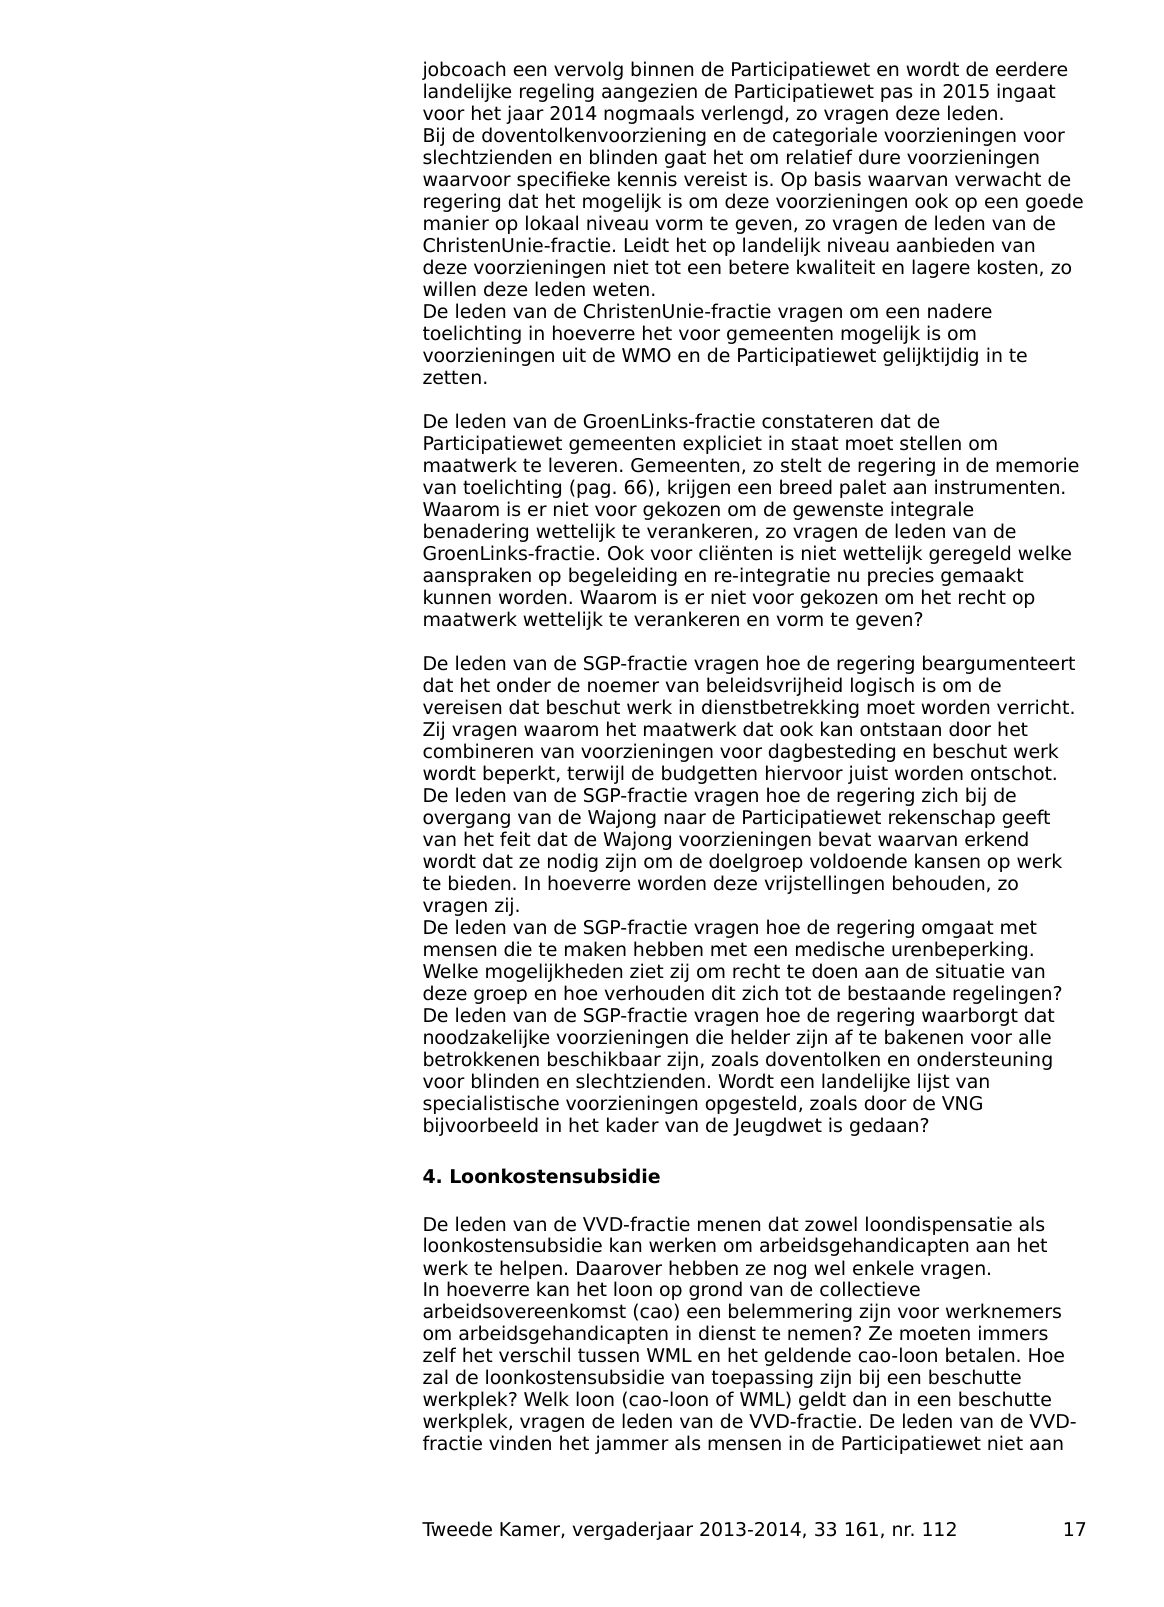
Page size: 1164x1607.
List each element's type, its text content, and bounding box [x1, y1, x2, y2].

text De leden van de SGP-fractie vragen hoe de regering zich bij de overgang van de Wajong naar de Participatiewet rekenschap geeft van het feit dat de Wajong voorzieningen bevat waarvan erkend wordt dat ze nodig zijn om de doelgroep voldoende kansen op werk te bieden. In hoeverre worden deze vrijstellingen behouden, zo vragen zij. [422, 785, 1087, 917]
text jobcoach een vervolg binnen de Participatiewet en wordt de eerdere landelijke regeling aangezien de Participatiewet pas in 2015 ingaat voor het jaar 2014 nogmaals verlengd, zo vragen deze leden. [422, 59, 1087, 125]
text Bij de doventolkenvoorziening en de categoriale voorzieningen voor slechtzienden en blinden gaat het om relatief dure voorzieningen waarvoor specifieke kennis vereist is. Op basis waarvan verwacht de regering dat het mogelijk is om deze voorzieningen ook op een goede manier op lokaal niveau vorm te geven, zo vragen de leden van de ChristenUnie-fractie. Leidt het op landelijk niveau aanbieden van deze voorzieningen niet tot een betere kwaliteit en lagere kosten, zo willen deze leden weten. [422, 125, 1087, 301]
text De leden van de SGP-fractie vragen hoe de regering omgaat met mensen die te maken hebben met een medische urenbeperking. Welke mogelijkheden ziet zij om recht te doen aan de situatie van deze groep en hoe verhouden dit zich tot de bestaande regelingen? [422, 917, 1087, 1004]
text De leden van de VVD-fractie menen dat zowel loondispensatie als loonkostensubsidie kan werken om arbeidsgehandicapten aan het werk te helpen. Daarover hebben ze nog wel enkele vragen. [422, 1213, 1087, 1279]
text De leden van de GroenLinks-fractie constateren dat de Participatiewet gemeenten expliciet in staat moet stellen om maatwerk te leveren. Gemeenten, zo stelt de regering in de memorie van toelichting (pag. 66), krijgen een breed palet aan instrumenten. Waarom is er niet voor gekozen om de gewenste integrale benadering wettelijk te verankeren, zo vragen de leden van de GroenLinks-fractie. Ook voor cliënten is niet wettelijk geregeld welke aanspraken op begeleiding en re-integratie nu precies gemaakt kunnen worden. Waarom is er niet voor gekozen om het recht op maatwerk wettelijk te verankeren en vorm te geven? [422, 411, 1087, 631]
text De leden van de ChristenUnie-fractie vragen om een nadere toelichting in hoeverre het voor gemeenten mogelijk is om voorzieningen uit de WMO en de Participatiewet gelijktijdig in te zetten. [422, 301, 1087, 389]
subtitle 4. Loonkostensubsidie [422, 1166, 1087, 1188]
text De leden van de SGP-fractie vragen hoe de regering beargumenteert dat het onder de noemer van beleidsvrijheid logisch is om de vereisen dat beschut werk in dienstbetrekking moet worden verricht. Zij vragen waarom het maatwerk dat ook kan ontstaan door het combineren van voorzieningen voor dagbesteding en beschut werk wordt beperkt, terwijl de budgetten hiervoor juist worden ontschot. [422, 653, 1087, 785]
text In hoeverre kan het loon op grond van de collectieve arbeidsovereenkomst (cao) een belemmering zijn voor werknemers om arbeidsgehandicapten in dienst te nemen? Ze moeten immers zelf het verschil tussen WML en het geldende cao-loon betalen. Hoe zal de loonkostensubsidie van toepassing zijn bij een beschutte werkplek? Welk loon (cao-loon of WML) geldt dan in een beschutte werkplek, vragen de leden van de VVD-fractie. De leden van de VVD-fractie vinden het jammer als mensen in de Participatiewet niet aan [422, 1279, 1087, 1455]
text De leden van de SGP-fractie vragen hoe de regering waarborgt dat noodzakelijke voorzieningen die helder zijn af te bakenen voor alle betrokkenen beschikbaar zijn, zoals doventolken en ondersteuning voor blinden en slechtzienden. Wordt een landelijke lijst van specialistische voorzieningen opgesteld, zoals door de VNG bijvoorbeeld in het kader van de Jeugdwet is gedaan? [422, 1004, 1087, 1136]
